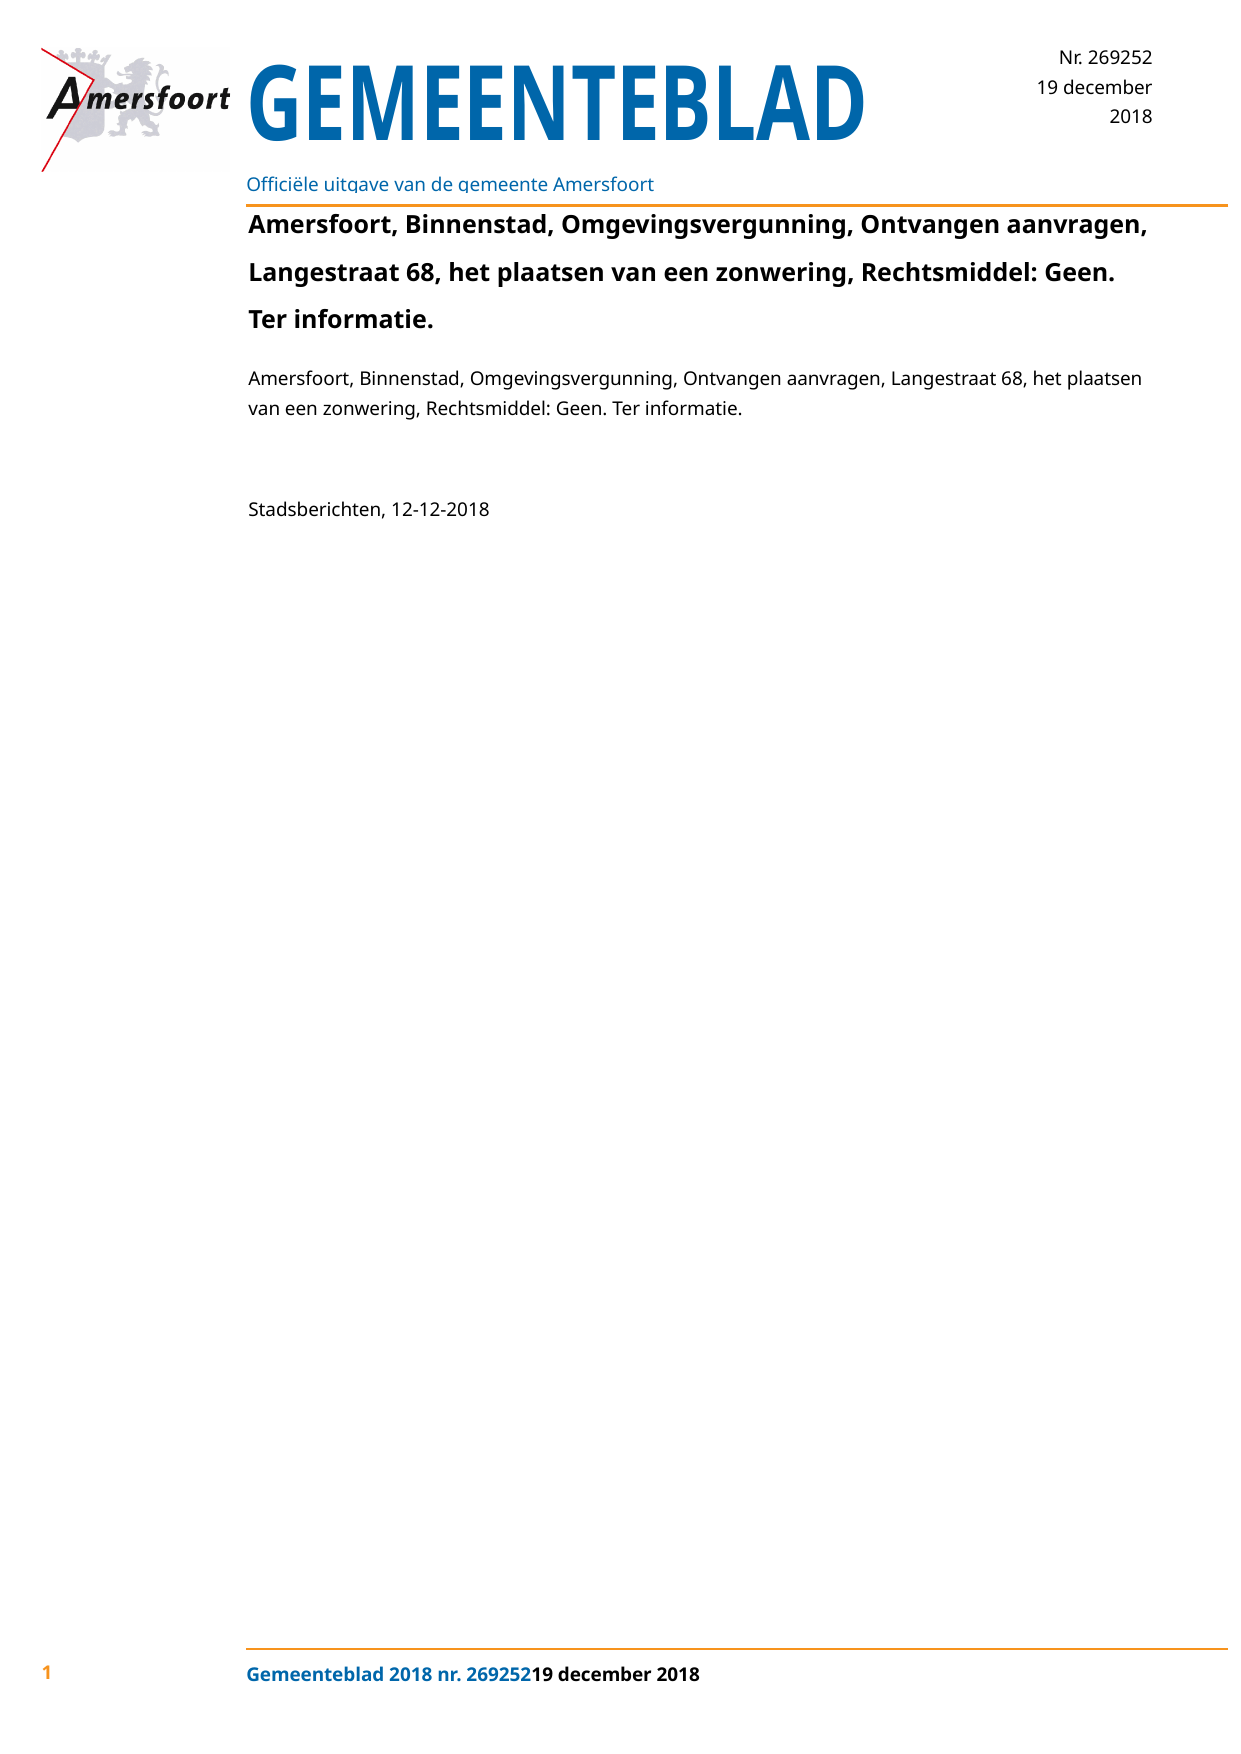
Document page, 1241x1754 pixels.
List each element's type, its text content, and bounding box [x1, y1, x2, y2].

picture [41, 47, 231, 172]
text Amersfoort, Binnenstad, Omgevingsvergunning, Ontvangen aanvragen, Langestraat 68, het plaatsen van een zonwering, Rechtsmiddel: Geen. Ter informatie. [248, 207, 1152, 336]
text Stadsberichten, 12-12-2018 [248, 496, 1152, 522]
text Amersfoort, Binnenstad, Omgevingsvergunning, Ontvangen aanvragen, Langestraat 68, het plaatsen van een zonwering, Rechtsmiddel: Geen. Ter informatie. [248, 366, 1152, 421]
